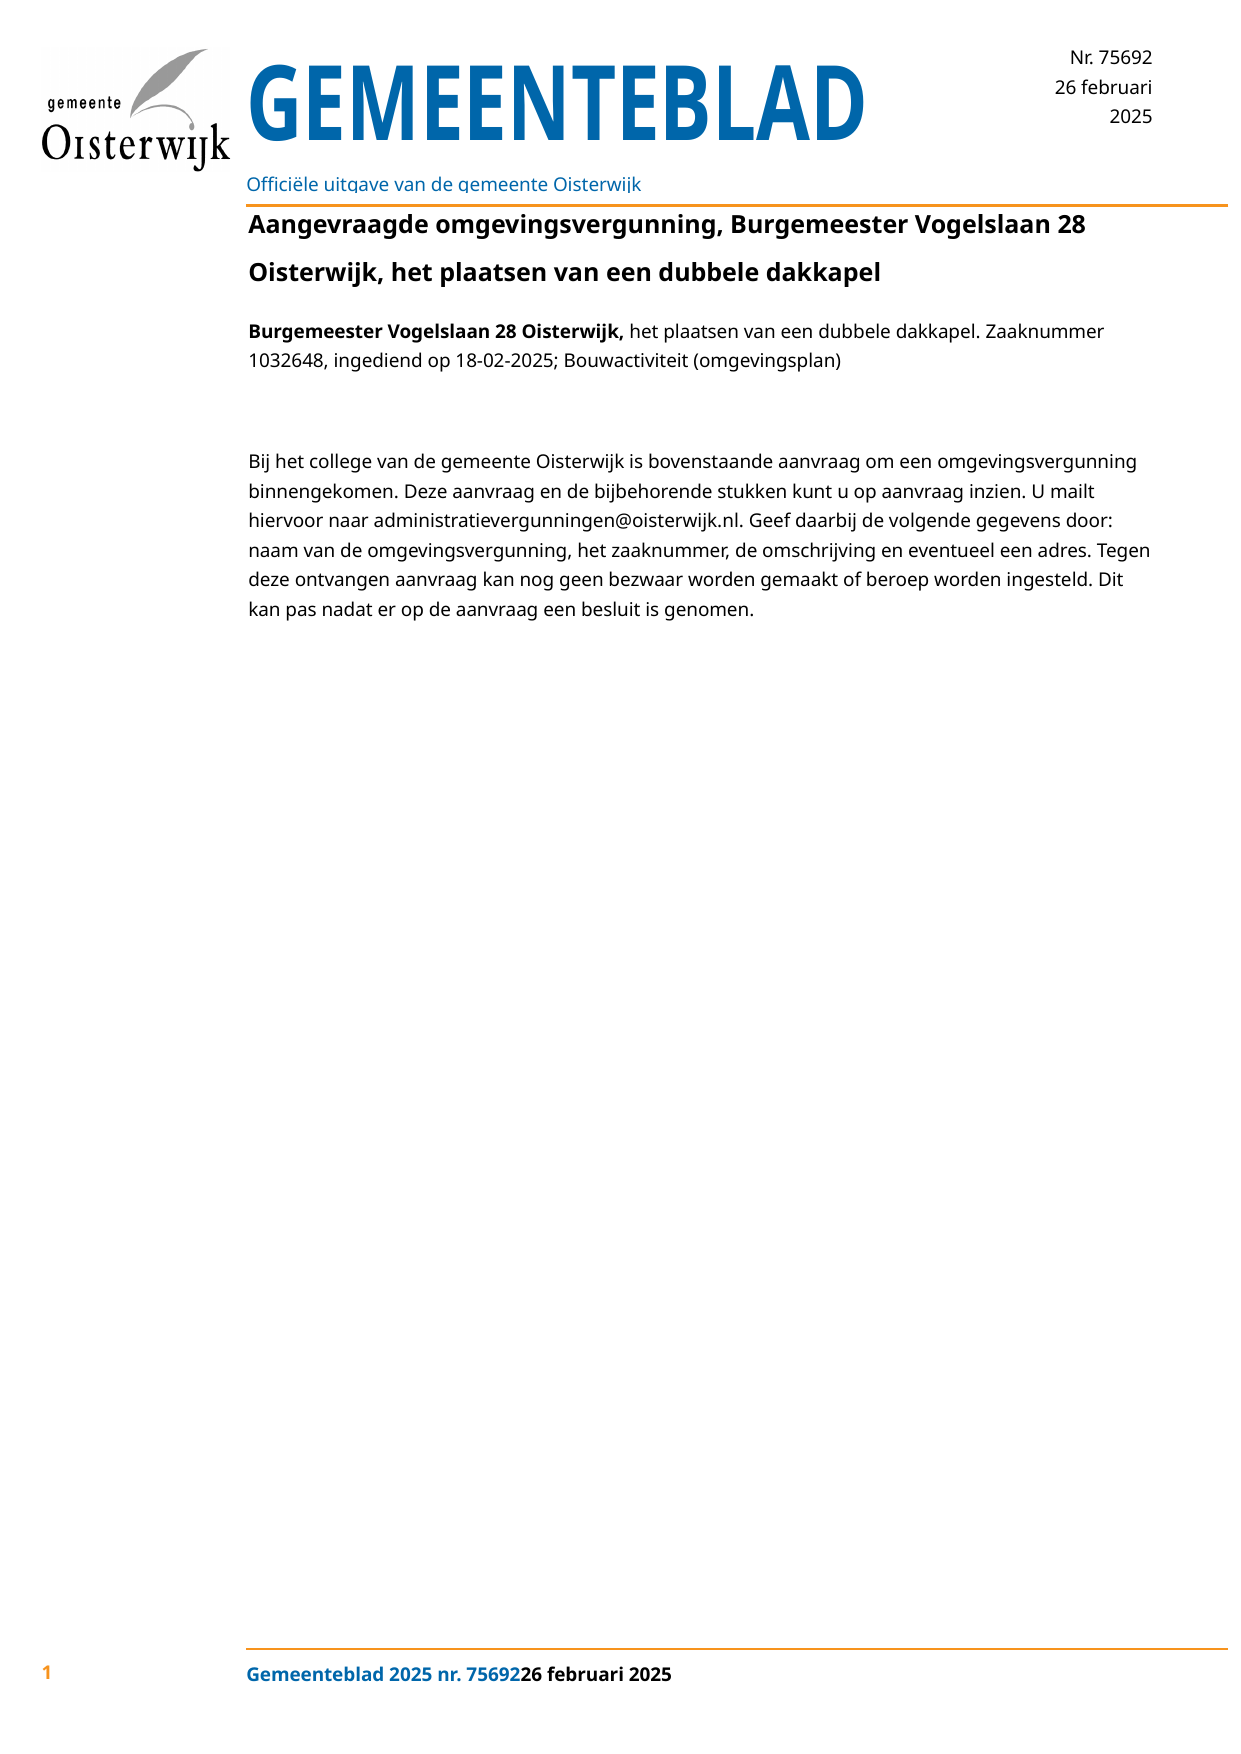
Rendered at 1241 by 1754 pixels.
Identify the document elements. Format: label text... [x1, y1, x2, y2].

text Burgemeester Vogelslaan 28 Oisterwijk, het plaatsen van een dubbele dakkapel. Zaaknummer 1032648, ingediend op 18-02-2025; Bouwactiviteit (omgevingsplan) [248, 318, 1152, 373]
text Aangevraagde omgevingsvergunning, Burgemeester Vogelslaan 28 Oisterwijk, het plaatsen van een dubbele dakkapel [248, 207, 1152, 288]
picture [41, 47, 231, 172]
text Bij het college van de gemeente Oisterwijk is bovenstaande aanvraag om een omgevingsvergunning binnengekomen. Deze aanvraag en de bijbehorende stukken kunt u op aanvraag inzien. U mailt hiervoor naar administratievergunningen@oisterwijk.nl. Geef daarbij de volgende gegevens door: naam van de omgevingsvergunning, het zaaknummer, de omschrijving en eventueel een adres. Tegen deze ontvangen aanvraag kan nog geen bezwaar worden gemaakt of beroep worden ingesteld. Dit kan pas nadat er op de aanvraag een besluit is genomen. [248, 448, 1152, 622]
